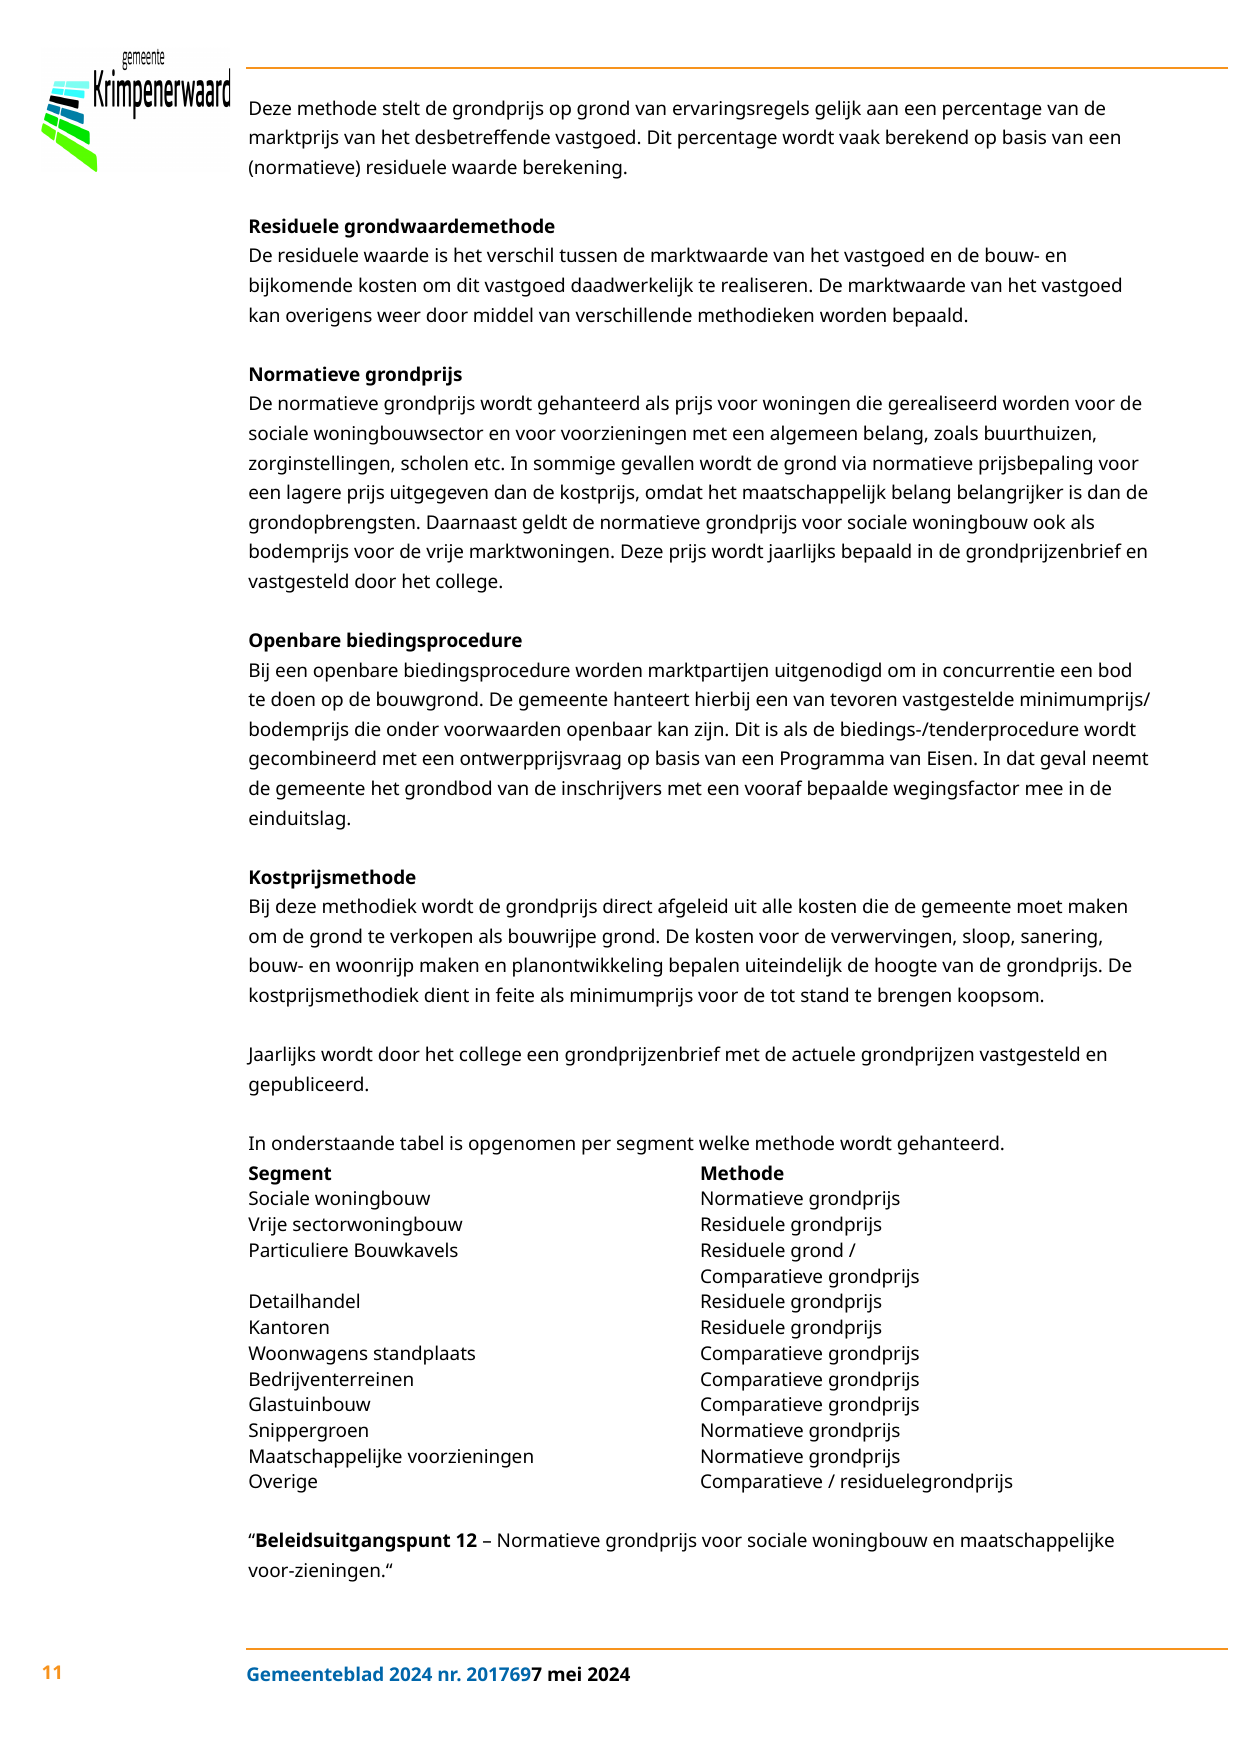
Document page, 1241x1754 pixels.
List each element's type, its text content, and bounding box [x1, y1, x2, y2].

table_header Segment [248, 1160, 700, 1186]
text Normatieve grondprijs [248, 361, 1152, 387]
table_cell Sociale woningbouw [248, 1186, 700, 1211]
text Jaarlijks wordt door het college een grondprijzenbrief met de actuele grondprijzen vastgesteld en gepubliceerd. [248, 1041, 1152, 1097]
text De normatieve grondprijs wordt gehanteerd als prijs voor woningen die gerealiseerd worden voor de sociale woningbouwsector en voor voorzieningen met een algemeen belang, zoals buurthuizen, zorginstellingen, scholen etc. In sommige gevallen wordt de grond via normatieve prijsbepaling voor een lagere prijs uitgegeven dan de kostprijs, omdat het maatschappelijk belang belangrijker is dan de grondopbrengsten. Daarnaast geldt de normatieve grondprijs voor sociale woningbouw ook als bodemprijs voor de vrije marktwoningen. Deze prijs wordt jaarlijks bepaald in de grondprijzenbrief en vastgesteld door het college. [248, 391, 1152, 594]
text “Beleidsuitgangspunt 12 – Normatieve grondprijs voor sociale woningbouw en maatschappelijke voor-zieningen.“ [248, 1527, 1152, 1582]
text In onderstaande tabel is opgenomen per segment welke methode wordt gehanteerd. [248, 1130, 1152, 1156]
table_cell Kantoren [248, 1314, 700, 1340]
text Residuele grondwaardemethode [248, 213, 1152, 239]
text Bij een openbare biedingsprocedure worden marktpartijen uitgenodigd om in concurrentie een bod te doen op de bouwgrond. De gemeente hanteert hierbij een van tevoren vastgestelde minimumprijs/ bodemprijs die onder voorwaarden openbaar kan zijn. Dit is als de biedings-/tenderprocedure wordt gecombineerd met een ontwerpprijsvraag op basis van een Programma van Eisen. In dat geval neemt de gemeente het grondbod van de inschrijvers met een vooraf bepaalde wegingsfactor mee in de einduitslag. [248, 657, 1152, 831]
table_cell Overige [248, 1469, 700, 1494]
table_cell Residuele grondprijs [700, 1289, 1152, 1314]
table_cell Vrije sectorwoningbouw [248, 1211, 700, 1237]
table_cell Comparatieve grondprijs [700, 1263, 1152, 1288]
table_cell Particuliere Bouwkavels [248, 1237, 700, 1263]
table_cell Maatschappelijke voorzieningen [248, 1443, 700, 1469]
text Kostprijsmethode [248, 864, 1152, 890]
table_cell Residuele grondprijs [700, 1211, 1152, 1237]
table_cell Snippergroen [248, 1417, 700, 1443]
picture [41, 47, 231, 172]
text Bij deze methodiek wordt de grondprijs direct afgeleid uit alle kosten die de gemeente moet maken om de grond te verkopen als bouwrijpe grond. De kosten voor de verwervingen, sloop, sanering, bouw- en woonrijp maken en planontwikkeling bepalen uiteindelijk de hoogte van de grondprijs. De kostprijsmethodiek dient in feite als minimumprijs voor de tot stand te brengen koopsom. [248, 893, 1152, 1008]
table_cell Bedrijventerreinen [248, 1366, 700, 1391]
table_cell Normatieve grondprijs [700, 1417, 1152, 1443]
table_cell Comparatieve grondprijs [700, 1391, 1152, 1417]
table_cell [248, 1263, 700, 1288]
table_cell Comparatieve grondprijs [700, 1366, 1152, 1391]
text De residuele waarde is het verschil tussen de marktwaarde van het vastgoed en de bouw- en bijkomende kosten om dit vastgoed daadwerkelijk te realiseren. De marktwaarde van het vastgoed kan overigens weer door middel van verschillende methodieken worden bepaald. [248, 243, 1152, 328]
table_cell Normatieve grondprijs [700, 1186, 1152, 1211]
table_header Methode [700, 1160, 1152, 1186]
table_cell Woonwagens standplaats [248, 1340, 700, 1366]
table_cell Residuele grondprijs [700, 1314, 1152, 1340]
table_cell Comparatieve grondprijs [700, 1340, 1152, 1366]
table_cell Glastuinbouw [248, 1391, 700, 1417]
text Deze methode stelt de grondprijs op grond van ervaringsregels gelijk aan een percentage van de marktprijs van het desbetreffende vastgoed. Dit percentage wordt vaak berekend op basis van een (normatieve) residuele waarde berekening. [248, 95, 1152, 180]
text Openbare biedingsprocedure [248, 627, 1152, 653]
table_cell Normatieve grondprijs [700, 1443, 1152, 1469]
table_cell Residuele grond / [700, 1237, 1152, 1263]
table_cell Comparatieve / residuelegrondprijs [700, 1469, 1152, 1494]
table_cell Detailhandel [248, 1289, 700, 1314]
